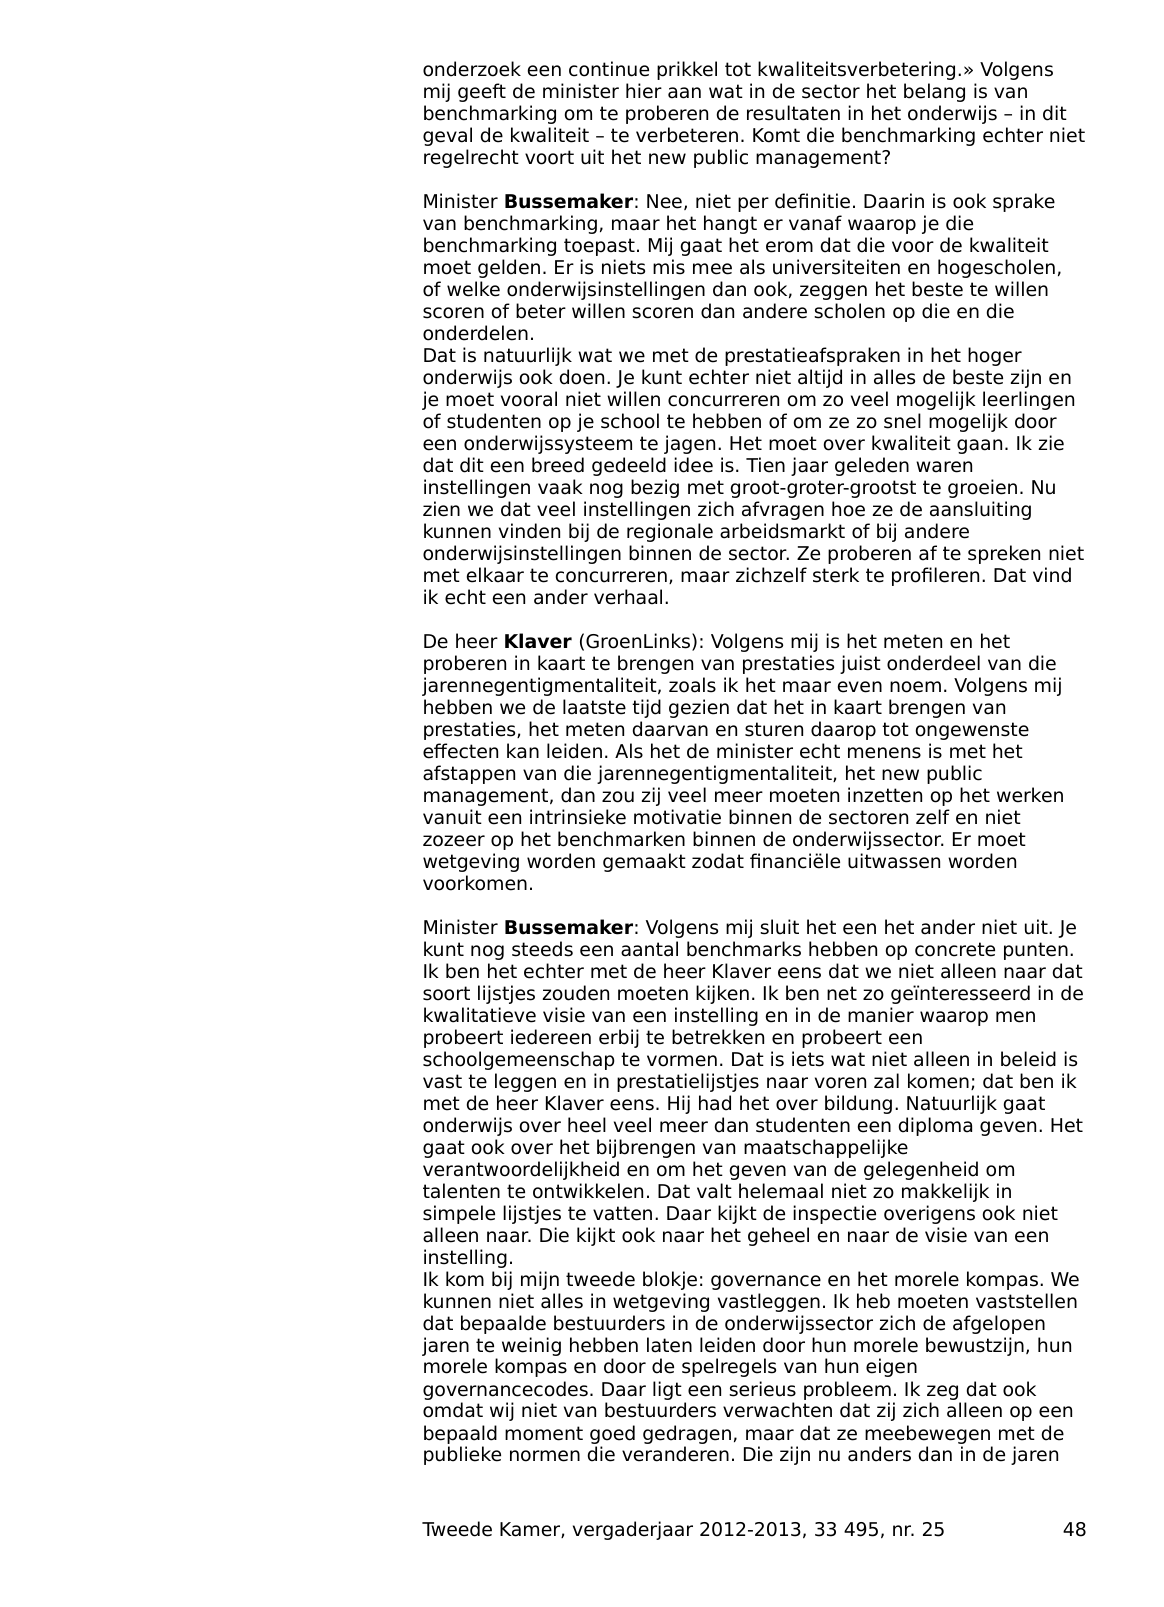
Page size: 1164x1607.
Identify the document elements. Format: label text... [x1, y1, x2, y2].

text Minister Bussemaker: Nee, niet per definitie. Daarin is ook sprake van benchmarking, maar het hangt er vanaf waarop je die benchmarking toepast. Mij gaat het erom dat die voor de kwaliteit moet gelden. Er is niets mis mee als universiteiten en hogescholen, of welke onderwijsinstellingen dan ook, zeggen het beste te willen scoren of beter willen scoren dan andere scholen op die en die onderdelen. [422, 191, 1087, 345]
text Ik kom bij mijn tweede blokje: governance en het morele kompas. We kunnen niet alles in wetgeving vastleggen. Ik heb moeten vaststellen dat bepaalde bestuurders in de onderwijssector zich de afgelopen jaren te weinig hebben laten leiden door hun morele bewustzijn, hun morele kompas en door de spelregels van hun eigen governancecodes. Daar ligt een serieus probleem. Ik zeg dat ook omdat wij niet van bestuurders verwachten dat zij zich alleen op een bepaald moment goed gedragen, maar dat ze meebewegen met de publieke normen die veranderen. Die zijn nu anders dan in de jaren [422, 1268, 1087, 1466]
text onderzoek een continue prikkel tot kwaliteitsverbetering.» Volgens mij geeft de minister hier aan wat in de sector het belang is van benchmarking om te proberen de resultaten in het onderwijs – in dit geval de kwaliteit – te verbeteren. Komt die benchmarking echter niet regelrecht voort uit het new public management? [422, 59, 1087, 169]
text Minister Bussemaker: Volgens mij sluit het een het ander niet uit. Je kunt nog steeds een aantal benchmarks hebben op concrete punten. Ik ben het echter met de heer Klaver eens dat we niet alleen naar dat soort lijstjes zouden moeten kijken. Ik ben net zo geïnteresseerd in de kwalitatieve visie van een instelling en in de manier waarop men probeert iedereen erbij te betrekken en probeert een schoolgemeenschap te vormen. Dat is iets wat niet alleen in beleid is vast te leggen en in prestatielijstjes naar voren zal komen; dat ben ik met de heer Klaver eens. Hij had het over bildung. Natuurlijk gaat onderwijs over heel veel meer dan studenten een diploma geven. Het gaat ook over het bijbrengen van maatschappelijke verantwoordelijkheid en om het geven van de gelegenheid om talenten te ontwikkelen. Dat valt helemaal niet zo makkelijk in simpele lijstjes te vatten. Daar kijkt de inspectie overigens ook niet alleen naar. Die kijkt ook naar het geheel en naar de visie van een instelling. [422, 917, 1087, 1268]
text Dat is natuurlijk wat we met de prestatieafspraken in het hoger onderwijs ook doen. Je kunt echter niet altijd in alles de beste zijn en je moet vooral niet willen concurreren om zo veel mogelijk leerlingen of studenten op je school te hebben of om ze zo snel mogelijk door een onderwijssysteem te jagen. Het moet over kwaliteit gaan. Ik zie dat dit een breed gedeeld idee is. Tien jaar geleden waren instellingen vaak nog bezig met groot-groter-grootst te groeien. Nu zien we dat veel instellingen zich afvragen hoe ze de aansluiting kunnen vinden bij de regionale arbeidsmarkt of bij andere onderwijsinstellingen binnen de sector. Ze proberen af te spreken niet met elkaar te concurreren, maar zichzelf sterk te profileren. Dat vind ik echt een ander verhaal. [422, 345, 1087, 609]
text De heer Klaver (GroenLinks): Volgens mij is het meten en het proberen in kaart te brengen van prestaties juist onderdeel van die jarennegentigmentaliteit, zoals ik het maar even noem. Volgens mij hebben we de laatste tijd gezien dat het in kaart brengen van prestaties, het meten daarvan en sturen daarop tot ongewenste effecten kan leiden. Als het de minister echt menens is met het afstappen van die jarennegentigmentaliteit, het new public management, dan zou zij veel meer moeten inzetten op het werken vanuit een intrinsieke motivatie binnen de sectoren zelf en niet zozeer op het benchmarken binnen de onderwijssector. Er moet wetgeving worden gemaakt zodat financiële uitwassen worden voorkomen. [422, 631, 1087, 895]
